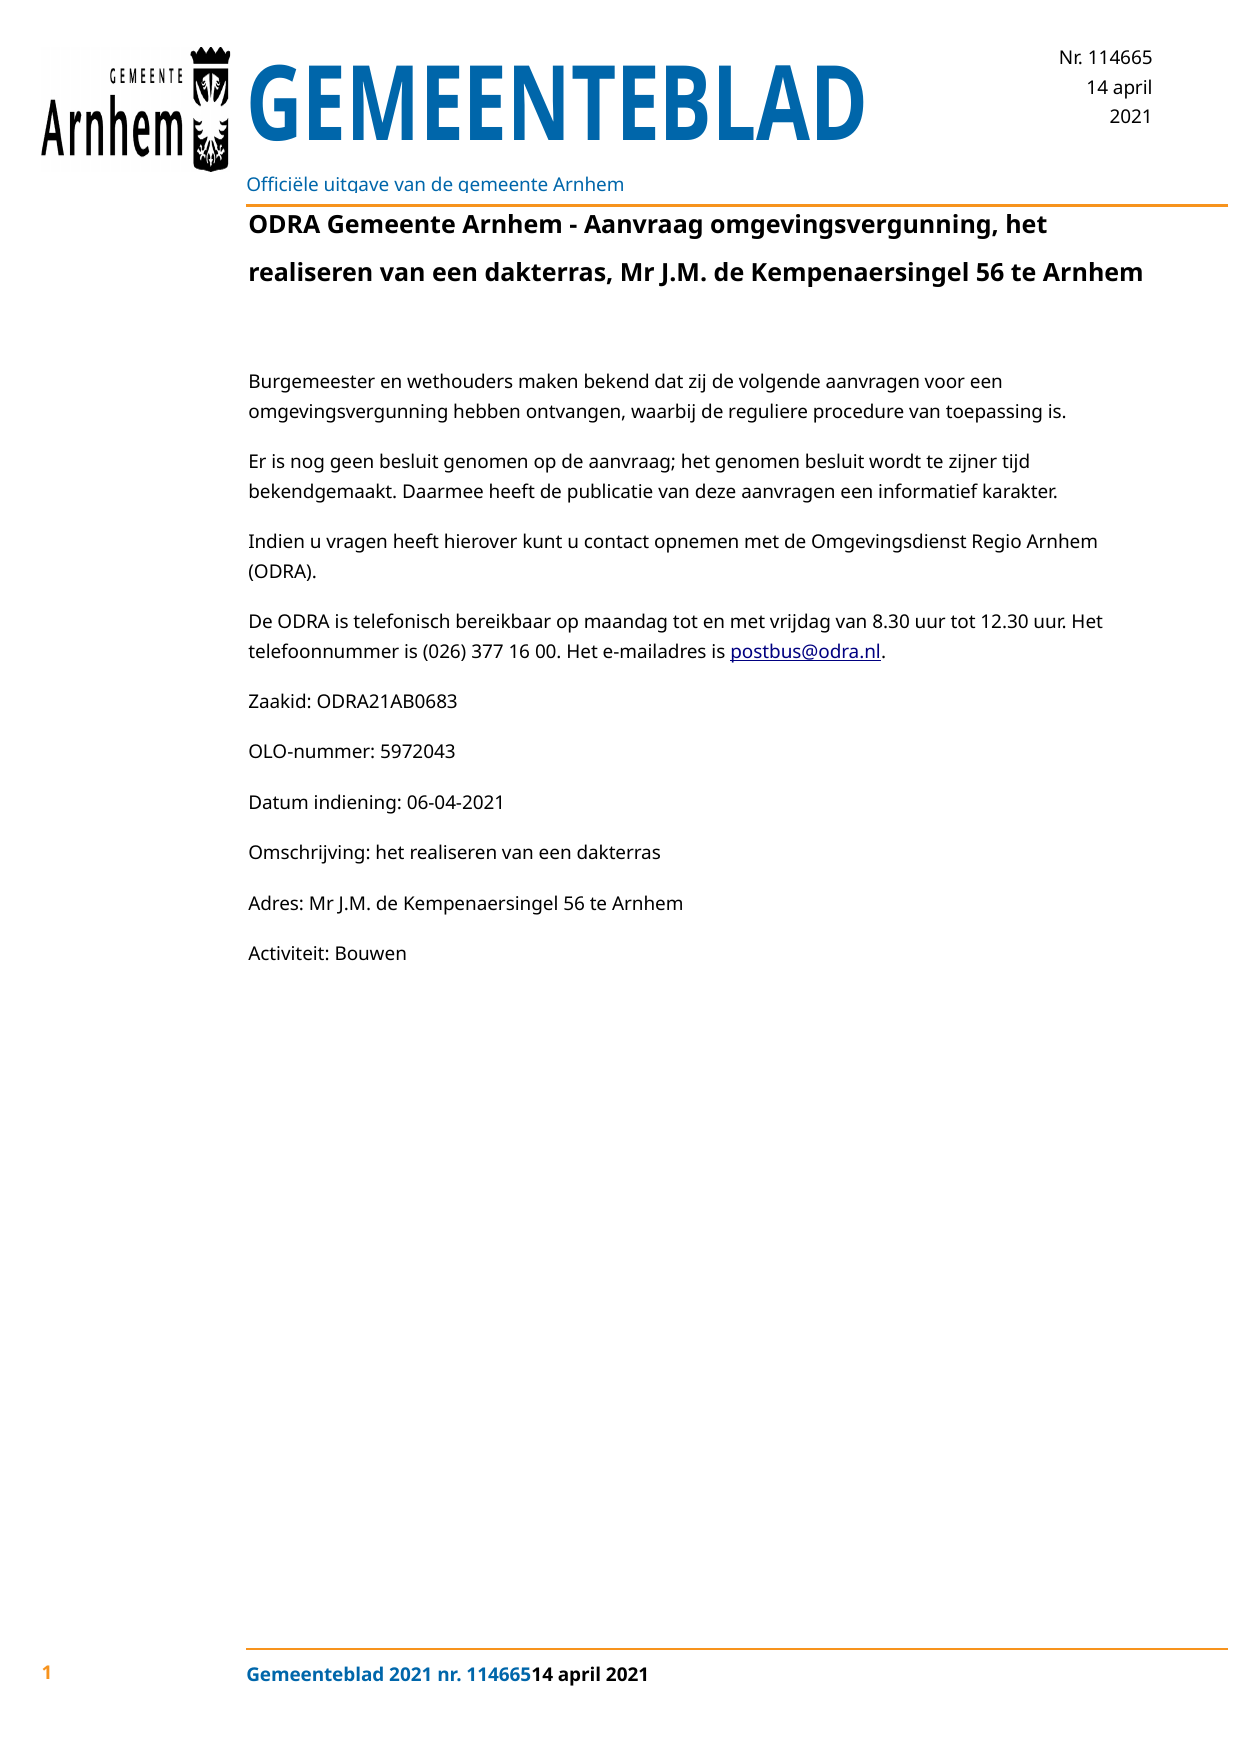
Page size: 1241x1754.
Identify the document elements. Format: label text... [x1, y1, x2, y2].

text OLO-nummer: 5972043 [248, 739, 1152, 764]
text Omschrijving: het realiseren van een dakterras [248, 839, 1152, 865]
text Activiteit: Bouwen [248, 940, 1152, 966]
text Datum indiening: 06-04-2021 [248, 789, 1152, 815]
text Burgemeester en wethouders maken bekend dat zij de volgende aanvragen voor een omgevingsvergunning hebben ontvangen, waarbij de reguliere procedure van toepassing is. [248, 368, 1152, 424]
text Zaakid: ODRA21AB0683 [248, 688, 1152, 714]
text De ODRA is telefonisch bereikbaar op maandag tot en met vrijdag van 8.30 uur tot 12.30 uur. Het telefoonnummer is (026) 377 16 00. Het e-mailadres is postbus@odra.nl. [248, 608, 1152, 664]
text Er is nog geen besluit genomen op de aanvraag; het genomen besluit wordt te zijner tijd bekendgemaakt. Daarmee heeft de publicatie van deze aanvragen een informatief karakter. [248, 448, 1152, 504]
picture [41, 47, 231, 172]
text Indien u vragen heeft hierover kunt u contact opnemen met de Omgevingsdienst Regio Arnhem (ODRA). [248, 528, 1152, 584]
text Adres: Mr J.M. de Kempenaersingel 56 te Arnhem [248, 890, 1152, 916]
text ODRA Gemeente Arnhem - Aanvraag omgevingsvergunning, het realiseren van een dakterras, Mr J.M. de Kempenaersingel 56 te Arnhem [248, 207, 1152, 288]
